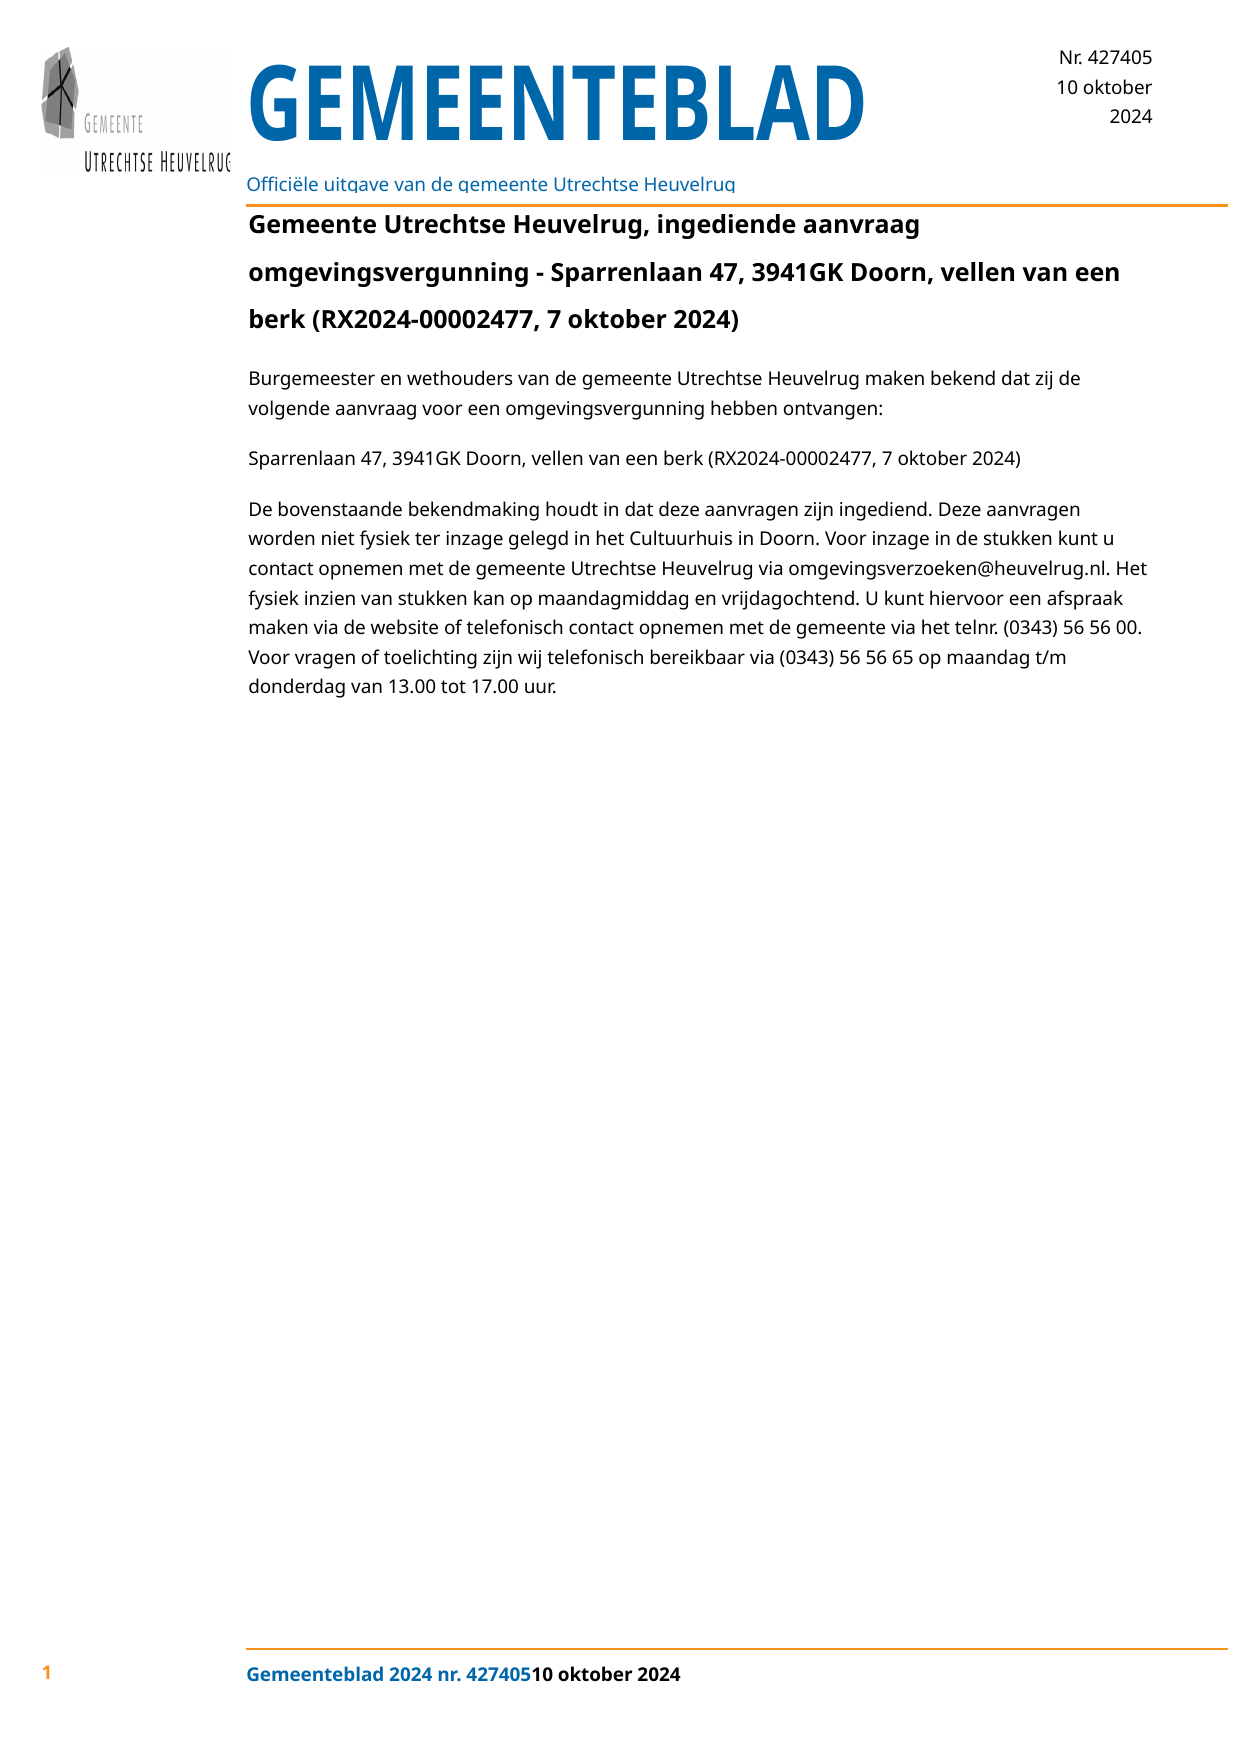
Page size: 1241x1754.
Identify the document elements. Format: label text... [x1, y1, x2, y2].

text Burgemeester en wethouders van de gemeente Utrechtse Heuvelrug maken bekend dat zij de volgende aanvraag voor een omgevingsvergunning hebben ontvangen: [248, 366, 1152, 421]
text Sparrenlaan 47, 3941GK Doorn, vellen van een berk (RX2024-00002477, 7 oktober 2024) [248, 446, 1152, 471]
picture [41, 47, 231, 172]
text De bovenstaande bekendmaking houdt in dat deze aanvragen zijn ingediend. Deze aanvragen worden niet fysiek ter inzage gelegd in het Cultuurhuis in Doorn. Voor inzage in de stukken kunt u contact opnemen met de gemeente Utrechtse Heuvelrug via omgevingsverzoeken@heuvelrug.nl. Het fysiek inzien van stukken kan op maandagmiddag en vrijdagochtend. U kunt hiervoor een afspraak maken via de website of telefonisch contact opnemen met de gemeente via het telnr. (0343) 56 56 00. Voor vragen of toelichting zijn wij telefonisch bereikbaar via (0343) 56 56 65 op maandag t/m donderdag van 13.00 tot 17.00 uur. [248, 496, 1152, 699]
text Gemeente Utrechtse Heuvelrug, ingediende aanvraag omgevingsvergunning - Sparrenlaan 47, 3941GK Doorn, vellen van een berk (RX2024-00002477, 7 oktober 2024) [248, 207, 1152, 336]
